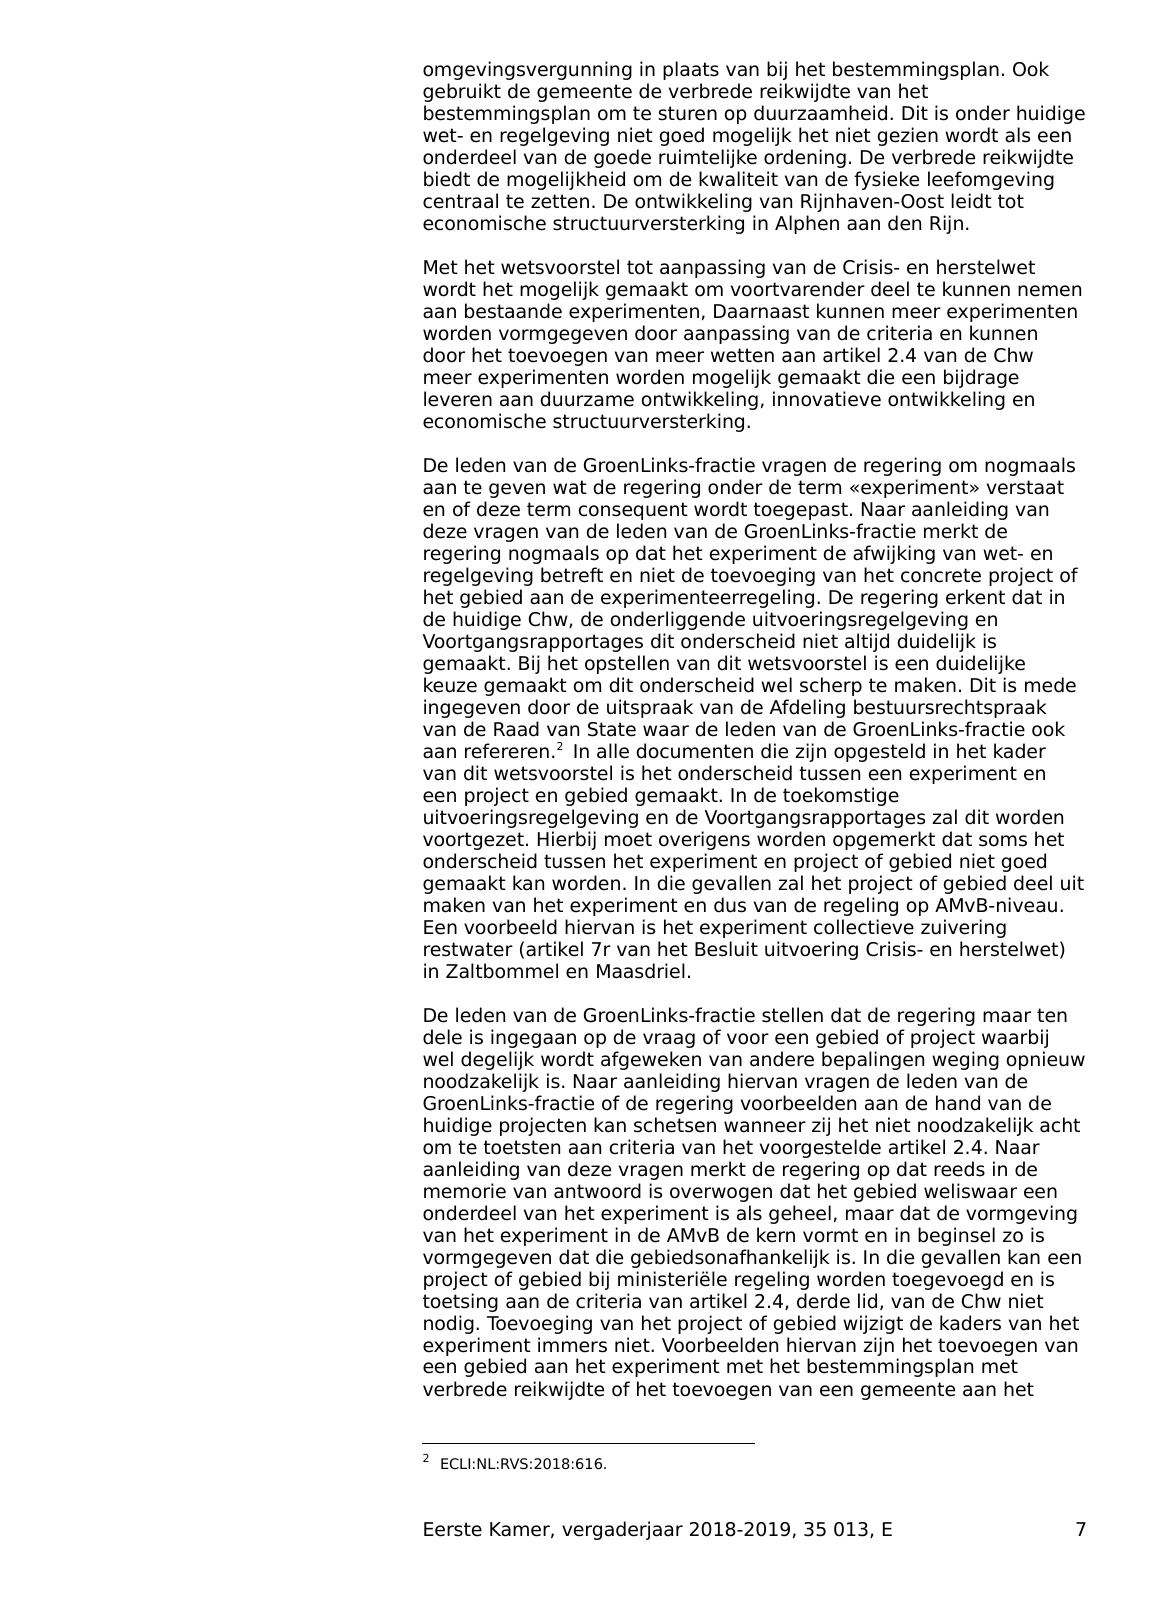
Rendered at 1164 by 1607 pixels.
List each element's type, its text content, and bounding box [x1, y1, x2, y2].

text De leden van de GroenLinks-fractie stellen dat de regering maar ten dele is ingegaan op de vraag of voor een gebied of project waarbij wel degelijk wordt afgeweken van andere bepalingen weging opnieuw noodzakelijk is. Naar aanleiding hiervan vragen de leden van de GroenLinks-fractie of de regering voorbeelden aan de hand van de huidige projecten kan schetsen wanneer zij het niet noodzakelijk acht om te toetsten aan criteria van het voorgestelde artikel 2.4. Naar aanleiding van deze vragen merkt de regering op dat reeds in de memorie van antwoord is overwogen dat het gebied weliswaar een onderdeel van het experiment is als geheel, maar dat de vormgeving van het experiment in de AMvB de kern vormt en in beginsel zo is vormgegeven dat die gebiedsonafhankelijk is. In die gevallen kan een project of gebied bij ministeriële regeling worden toegevoegd en is toetsing aan de criteria van artikel 2.4, derde lid, van de Chw niet nodig. Toevoeging van het project of gebied wijzigt de kaders van het experiment immers niet. Voorbeelden hiervan zijn het toevoegen van een gebied aan het experiment met het bestemmingsplan met verbrede reikwijdte of het toevoegen van een gemeente aan het [422, 1005, 1087, 1400]
text De leden van de GroenLinks-fractie vragen de regering om nogmaals aan te geven wat de regering onder de term «experiment» verstaat en of deze term consequent wordt toegepast. Naar aanleiding van deze vragen van de leden van de GroenLinks-fractie merkt de regering nogmaals op dat het experiment de afwijking van wet- en regelgeving betreft en niet de toevoeging van het concrete project of het gebied aan de experimenteerregeling. De regering erkent dat in de huidige Chw, de onderliggende uitvoeringsregelgeving en Voortgangsrapportages dit onderscheid niet altijd duidelijk is gemaakt. Bij het opstellen van dit wetsvoorstel is een duidelijke keuze gemaakt om dit onderscheid wel scherp te maken. Dit is mede ingegeven door de uitspraak van de Afdeling bestuursrechtspraak van de Raad van State waar de leden van de GroenLinks-fractie ook aan refereren. In alle documenten die zijn opgesteld in het kader van dit wetsvoorstel is het onderscheid tussen een experiment en een project en gebied gemaakt. In de toekomstige uitvoeringsregelgeving en de Voortgangsrapportages zal dit worden voortgezet. Hierbij moet overigens worden opgemerkt dat soms het onderscheid tussen het experiment en project of gebied niet goed gemaakt kan worden. In die gevallen zal het project of gebied deel uit maken van het experiment en dus van de regeling op AMvB-niveau. Een voorbeeld hiervan is het experiment collectieve zuivering restwater (artikel 7r van het Besluit uitvoering Crisis- en herstelwet) in Zaltbommel en Maasdriel. [422, 455, 1087, 983]
text omgevingsvergunning in plaats van bij het bestemmingsplan. Ook gebruikt de gemeente de verbrede reikwijdte van het bestemmingsplan om te sturen op duurzaamheid. Dit is onder huidige wet- en regelgeving niet goed mogelijk het niet gezien wordt als een onderdeel van de goede ruimtelijke ordening. De verbrede reikwijdte biedt de mogelijkheid om de kwaliteit van de fysieke leefomgeving centraal te zetten. De ontwikkeling van Rijnhaven-Oost leidt tot economische structuurversterking in Alphen aan den Rijn. [422, 59, 1087, 235]
text Met het wetsvoorstel tot aanpassing van de Crisis- en herstelwet wordt het mogelijk gemaakt om voortvarender deel te kunnen nemen aan bestaande experimenten, Daarnaast kunnen meer experimenten worden vormgegeven door aanpassing van de criteria en kunnen door het toevoegen van meer wetten aan artikel 2.4 van de Chw meer experimenten worden mogelijk gemaakt die een bijdrage leveren aan duurzame ontwikkeling, innovatieve ontwikkeling en economische structuurversterking. [422, 257, 1087, 433]
text ECLI:NL:RVS:2018:616. [422, 1452, 1087, 1474]
